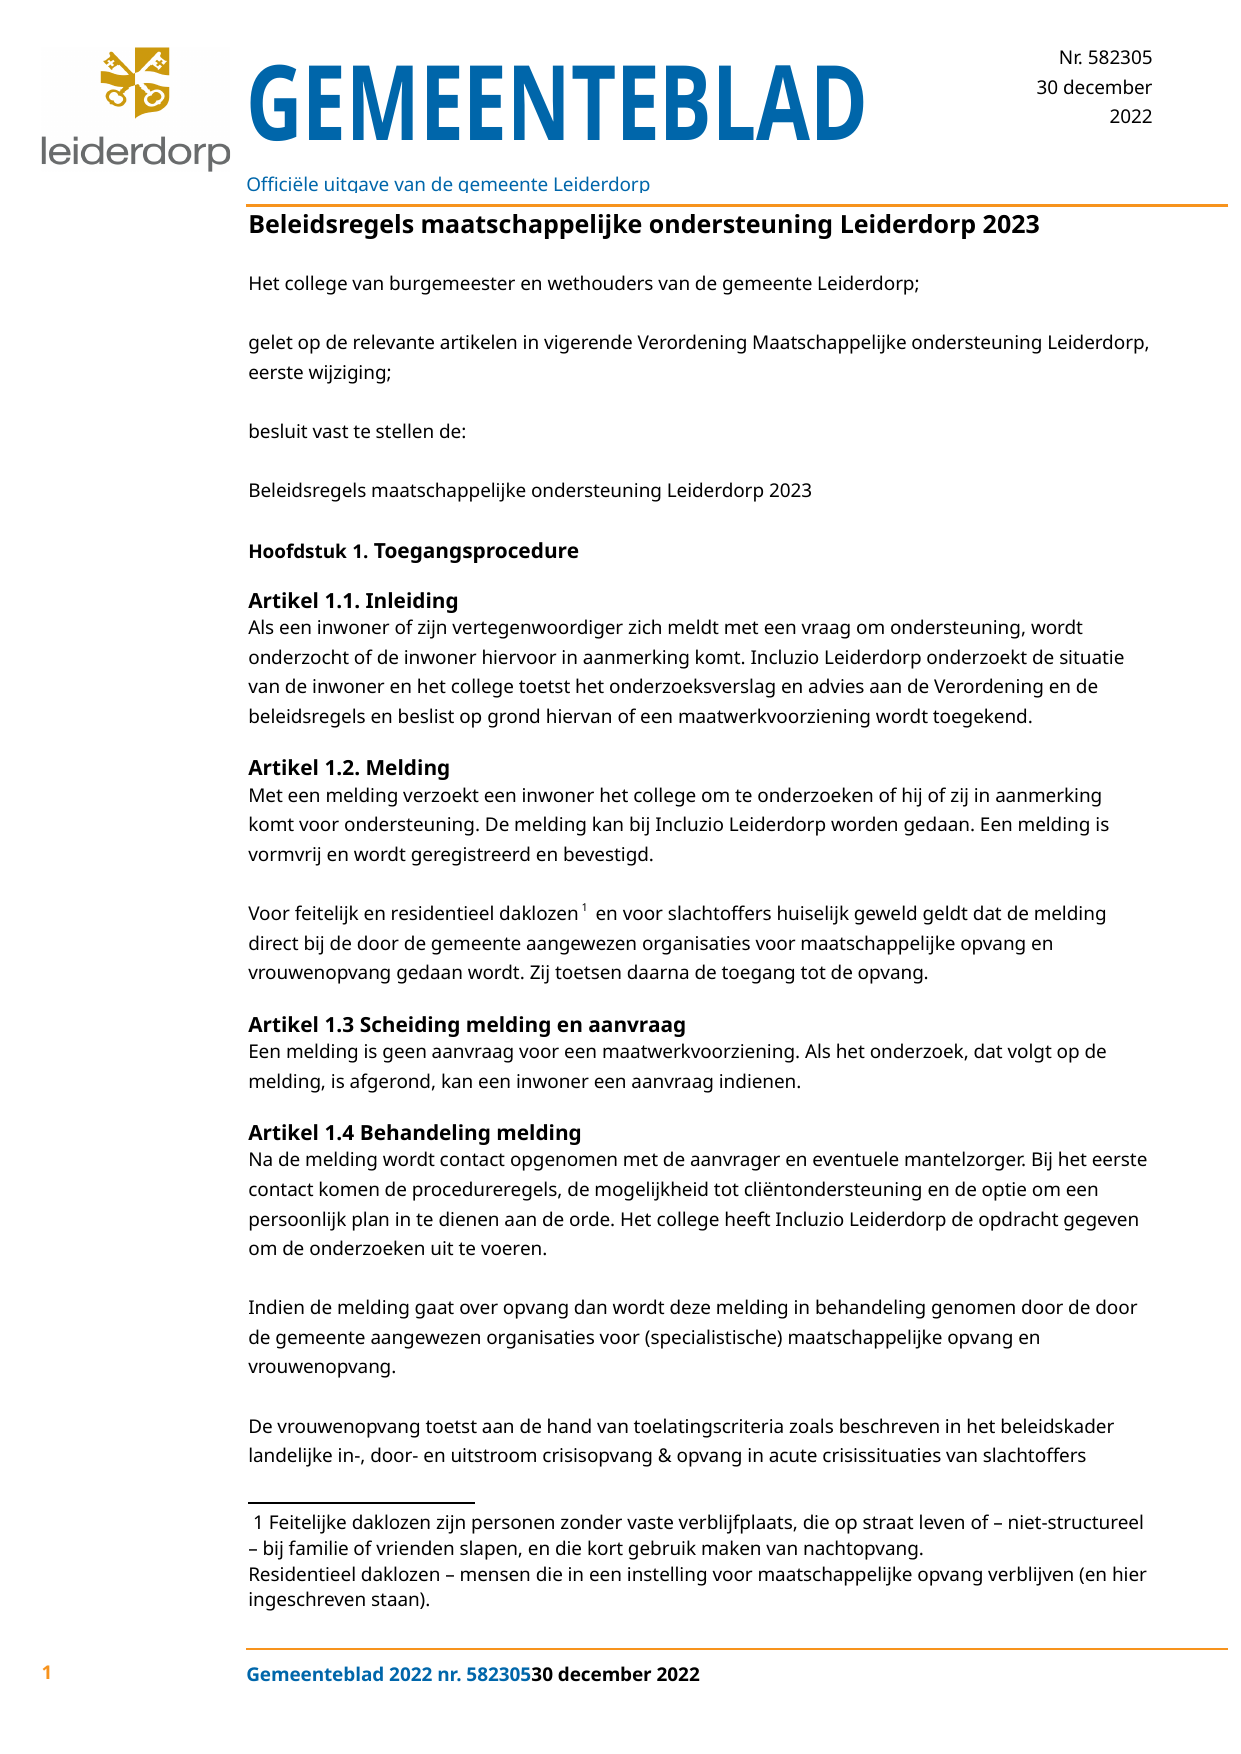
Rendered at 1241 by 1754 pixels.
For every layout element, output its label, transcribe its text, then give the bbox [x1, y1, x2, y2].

text gelet op de relevante artikelen in vigerende Verordening Maatschappelijke ondersteuning Leiderdorp, eerste wijziging; [248, 329, 1152, 385]
text Beleidsregels maatschappelijke ondersteuning Leiderdorp 2023 [248, 207, 1152, 241]
text Feitelijke daklozen zijn personen zonder vaste verblijfplaats, die op straat leven of – niet-structureel – bij familie of vrienden slapen, en die kort gebruik maken van nachtopvang. [248, 1509, 1152, 1561]
text Artikel 1.2. Melding [248, 753, 1152, 782]
text Artikel 1.3 Scheiding melding en aanvraag [248, 1010, 1152, 1038]
text Beleidsregels maatschappelijke ondersteuning Leiderdorp 2023 [248, 477, 1152, 503]
text Met een melding verzoekt een inwoner het college om te onderzoeken of hij of zij in aanmerking komt voor ondersteuning. De melding kan bij Incluzio Leiderdorp worden gedaan. Een melding is vormvrij en wordt geregistreerd en bevestigd. [248, 782, 1152, 867]
text besluit vast te stellen de: [248, 418, 1152, 444]
text Na de melding wordt contact opgenomen met de aanvrager en eventuele mantelzorger. Bij het eerste contact komen de procedureregels, de mogelijkheid tot cliëntondersteuning en de optie om een persoonlijk plan in te dienen aan de orde. Het college heeft Incluzio Leiderdorp de opdracht gegeven om de onderzoeken uit te voeren. [248, 1147, 1152, 1261]
text De vrouwenopvang toetst aan de hand van toelatingscriteria zoals beschreven in het beleidskader landelijke in-, door- en uitstroom crisisopvang & opvang in acute crisissituaties van slachtoffers [248, 1413, 1152, 1468]
text Het college van burgemeester en wethouders van de gemeente Leiderdorp; [248, 270, 1152, 296]
text Artikel 1.1. Inleiding [248, 586, 1152, 614]
text Artikel 1.4 Behandeling melding [248, 1118, 1152, 1147]
text Hoofdstuk 1. Toegangsprocedure [248, 537, 1152, 565]
text Een melding is geen aanvraag voor een maatwerkvoorziening. Als het onderzoek, dat volgt op de melding, is afgerond, kan een inwoner een aanvraag indienen. [248, 1038, 1152, 1093]
text Indien de melding gaat over opvang dan wordt deze melding in behandeling genomen door de door de gemeente aangewezen organisaties voor (specialistische) maatschappelijke opvang en vrouwenopvang. [248, 1294, 1152, 1379]
picture [41, 47, 231, 172]
text Voor feitelijk en residentieel daklozen en voor slachtoffers huiselijk geweld geldt dat de melding direct bij de door de gemeente aangewezen organisaties voor maatschappelijke opvang en vrouwenopvang gedaan wordt. Zij toetsen daarna de toegang tot de opvang. [248, 900, 1152, 985]
text Residentieel daklozen – mensen die in een instelling voor maatschappelijke opvang verblijven (en hier ingeschreven staan). [248, 1561, 1152, 1612]
text Als een inwoner of zijn vertegenwoordiger zich meldt met een vraag om ondersteuning, wordt onderzocht of de inwoner hiervoor in aanmerking komt. Incluzio Leiderdorp onderzoekt de situatie van de inwoner en het college toetst het onderzoeksverslag en advies aan de Verordening en de beleidsregels en beslist op grond hiervan of een maatwerkvoorziening wordt toegekend. [248, 614, 1152, 729]
